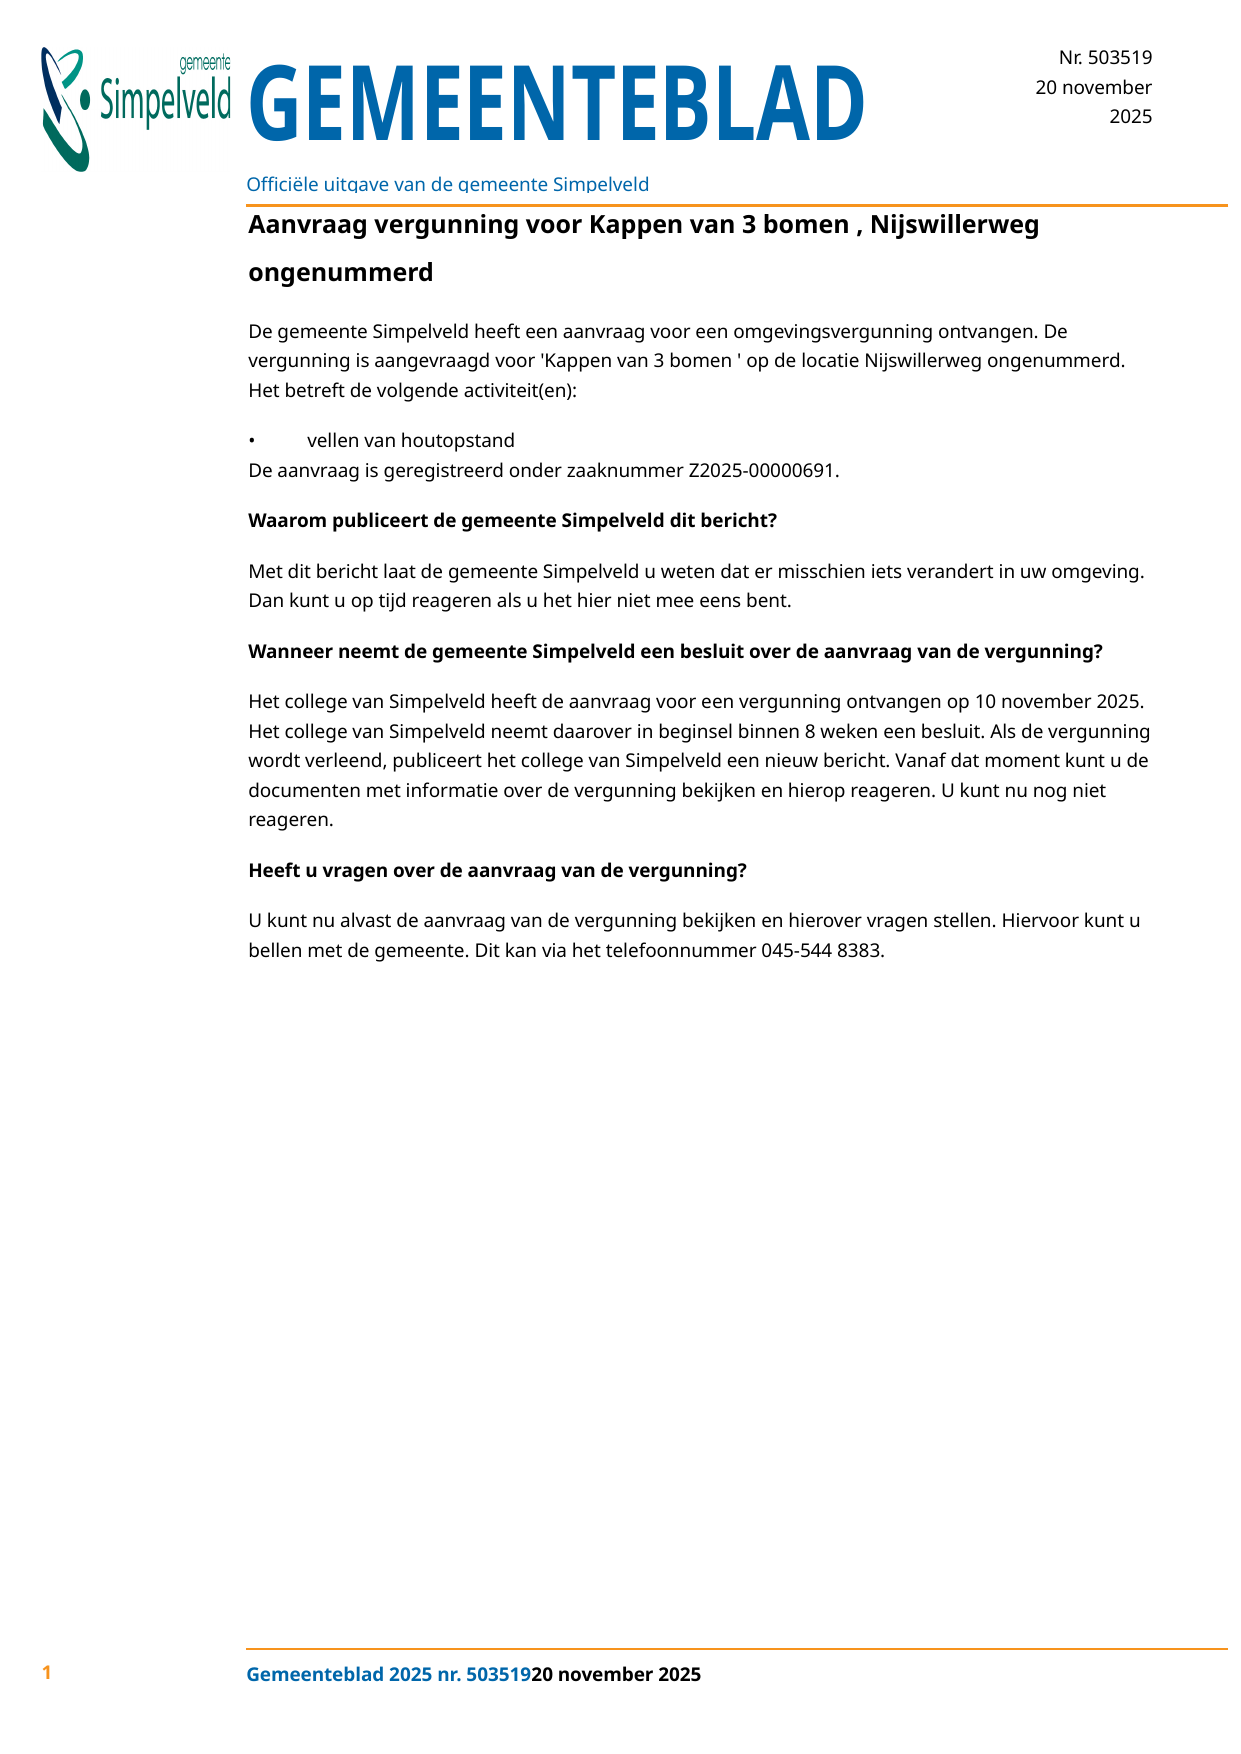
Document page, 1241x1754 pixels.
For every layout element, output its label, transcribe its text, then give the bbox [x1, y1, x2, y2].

picture [41, 47, 231, 172]
text De gemeente Simpelveld heeft een aanvraag voor een omgevingsvergunning ontvangen. De vergunning is aangevraagd voor 'Kappen van 3 bomen ' op de locatie Nijswillerweg ongenummerd. Het betreft de volgende activiteit(en): [248, 318, 1152, 403]
text Aanvraag vergunning voor Kappen van 3 bomen , Nijswillerweg ongenummerd [248, 207, 1152, 288]
text Wanneer neemt de gemeente Simpelveld een besluit over de aanvraag van de vergunning? [248, 638, 1152, 664]
text U kunt nu alvast de aanvraag van de vergunning bekijken en hierover vragen stellen. Hiervoor kunt u bellen met de gemeente. Dit kan via het telefoonnummer 045-544 8383. [248, 907, 1152, 963]
text Heeft u vragen over de aanvraag van de vergunning? [248, 857, 1152, 883]
text Waarom publiceert de gemeente Simpelveld dit bericht? [248, 507, 1152, 533]
text Het college van Simpelveld heeft de aanvraag voor een vergunning ontvangen op 10 november 2025. Het college van Simpelveld neemt daarover in beginsel binnen 8 weken een besluit. Als de vergunning wordt verleend, publiceert het college van Simpelveld een nieuw bericht. Vanaf dat moment kunt u de documenten met informatie over de vergunning bekijken en hierop reageren. U kunt nu nog niet reageren. [248, 688, 1152, 832]
list vellen van houtopstand [248, 427, 1152, 453]
text Met dit bericht laat de gemeente Simpelveld u weten dat er misschien iets verandert in uw omgeving. Dan kunt u op tijd reageren als u het hier niet mee eens bent. [248, 558, 1152, 613]
text De aanvraag is geregistreerd onder zaaknummer Z2025-00000691. [248, 457, 1152, 483]
